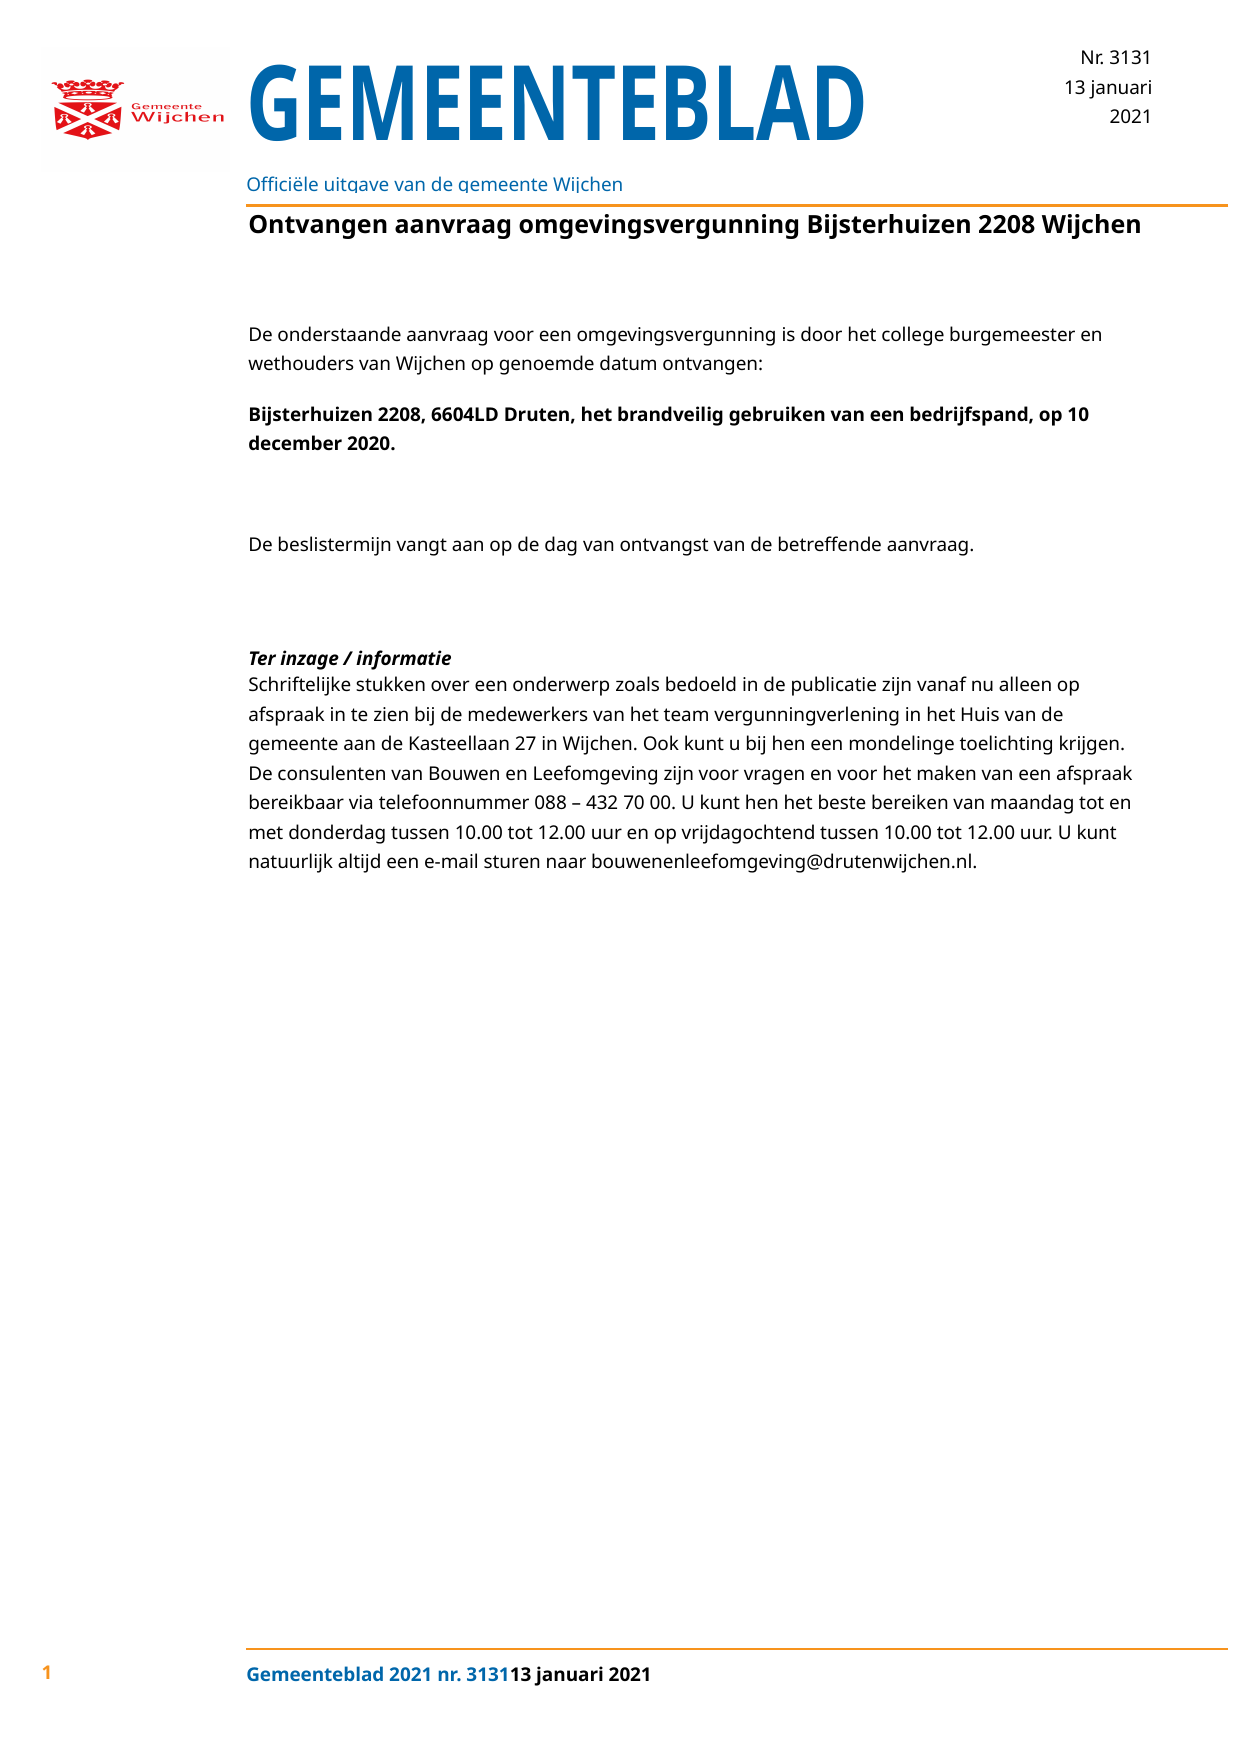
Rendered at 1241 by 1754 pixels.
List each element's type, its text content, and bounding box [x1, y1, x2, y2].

text De beslistermijn vangt aan op de dag van ontvangst van de betreffende aanvraag. [248, 531, 1152, 557]
text De onderstaande aanvraag voor een omgevingsvergunning is door het college burgemeester en wethouders van Wijchen op genoemde datum ontvangen: [248, 321, 1152, 376]
text Ontvangen aanvraag omgevingsvergunning Bijsterhuizen 2208 Wijchen [248, 207, 1152, 241]
picture [41, 47, 231, 172]
text Bijsterhuizen 2208, 6604LD Druten, het brandveilig gebruiken van een bedrijfspand, op 10 december 2020. [248, 401, 1152, 456]
text Ter inzage / informatie [248, 646, 1152, 671]
text Schriftelijke stukken over een onderwerp zoals bedoeld in de publicatie zijn vanaf nu alleen op afspraak in te zien bij de medewerkers van het team vergunningverlening in het Huis van de gemeente aan de Kasteellaan 27 in Wijchen. Ook kunt u bij hen een mondelinge toelichting krijgen. De consulenten van Bouwen en Leefomgeving zijn voor vragen en voor het maken van een afspraak bereikbaar via telefoonnummer 088 – 432 70 00. U kunt hen het beste bereiken van maandag tot en met donderdag tussen 10.00 tot 12.00 uur en op vrijdagochtend tussen 10.00 tot 12.00 uur. U kunt natuurlijk altijd een e-mail sturen naar bouwenenleefomgeving@drutenwijchen.nl. [248, 671, 1152, 874]
